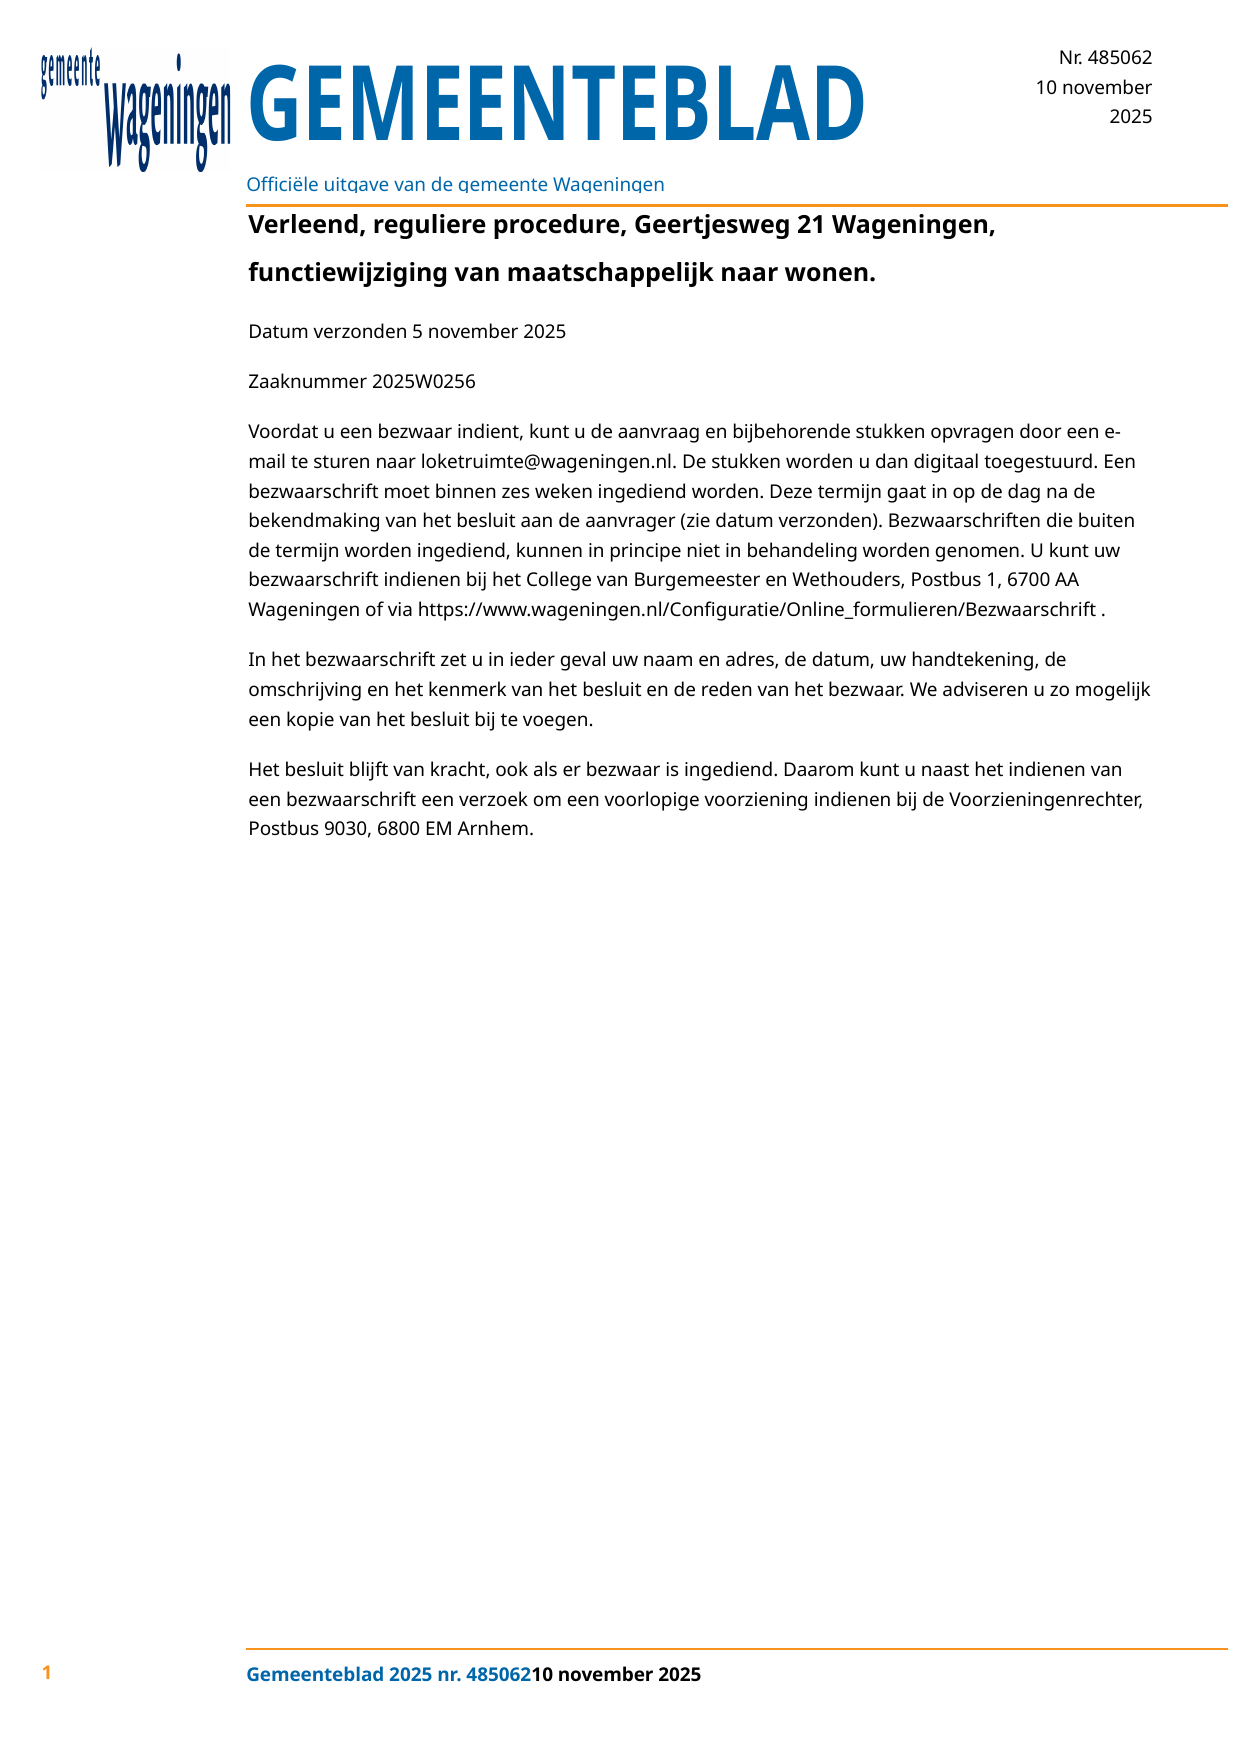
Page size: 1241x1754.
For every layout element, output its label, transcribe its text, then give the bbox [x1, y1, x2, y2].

text Datum verzonden 5 november 2025 [248, 318, 1152, 344]
text Voordat u een bezwaar indient, kunt u de aanvraag en bijbehorende stukken opvragen door een e-mail te sturen naar loketruimte@wageningen.nl. De stukken worden u dan digitaal toegestuurd. Een bezwaarschrift moet binnen zes weken ingediend worden. Deze termijn gaat in op de dag na de bekendmaking van het besluit aan de aanvrager (zie datum verzonden). Bezwaarschriften die buiten de termijn worden ingediend, kunnen in principe niet in behandeling worden genomen. U kunt uw bezwaarschrift indienen bij het College van Burgemeester en Wethouders, Postbus 1, 6700 AA Wageningen of via https://www.wageningen.nl/Configuratie/Online_formulieren/Bezwaarschrift . [248, 419, 1152, 622]
picture [41, 47, 231, 172]
text Het besluit blijft van kracht, ook als er bezwaar is ingediend. Daarom kunt u naast het indienen van een bezwaarschrift een verzoek om een voorlopige voorziening indienen bij de Voorzieningenrechter, Postbus 9030, 6800 EM Arnhem. [248, 756, 1152, 841]
text Zaaknummer 2025W0256 [248, 368, 1152, 394]
text Verleend, reguliere procedure, Geertjesweg 21 Wageningen, functiewijziging van maatschappelijk naar wonen. [248, 207, 1152, 288]
text In het bezwaarschrift zet u in ieder geval uw naam en adres, de datum, uw handtekening, de omschrijving en het kenmerk van het besluit en de reden van het bezwaar. We adviseren u zo mogelijk een kopie van het besluit bij te voegen. [248, 647, 1152, 732]
